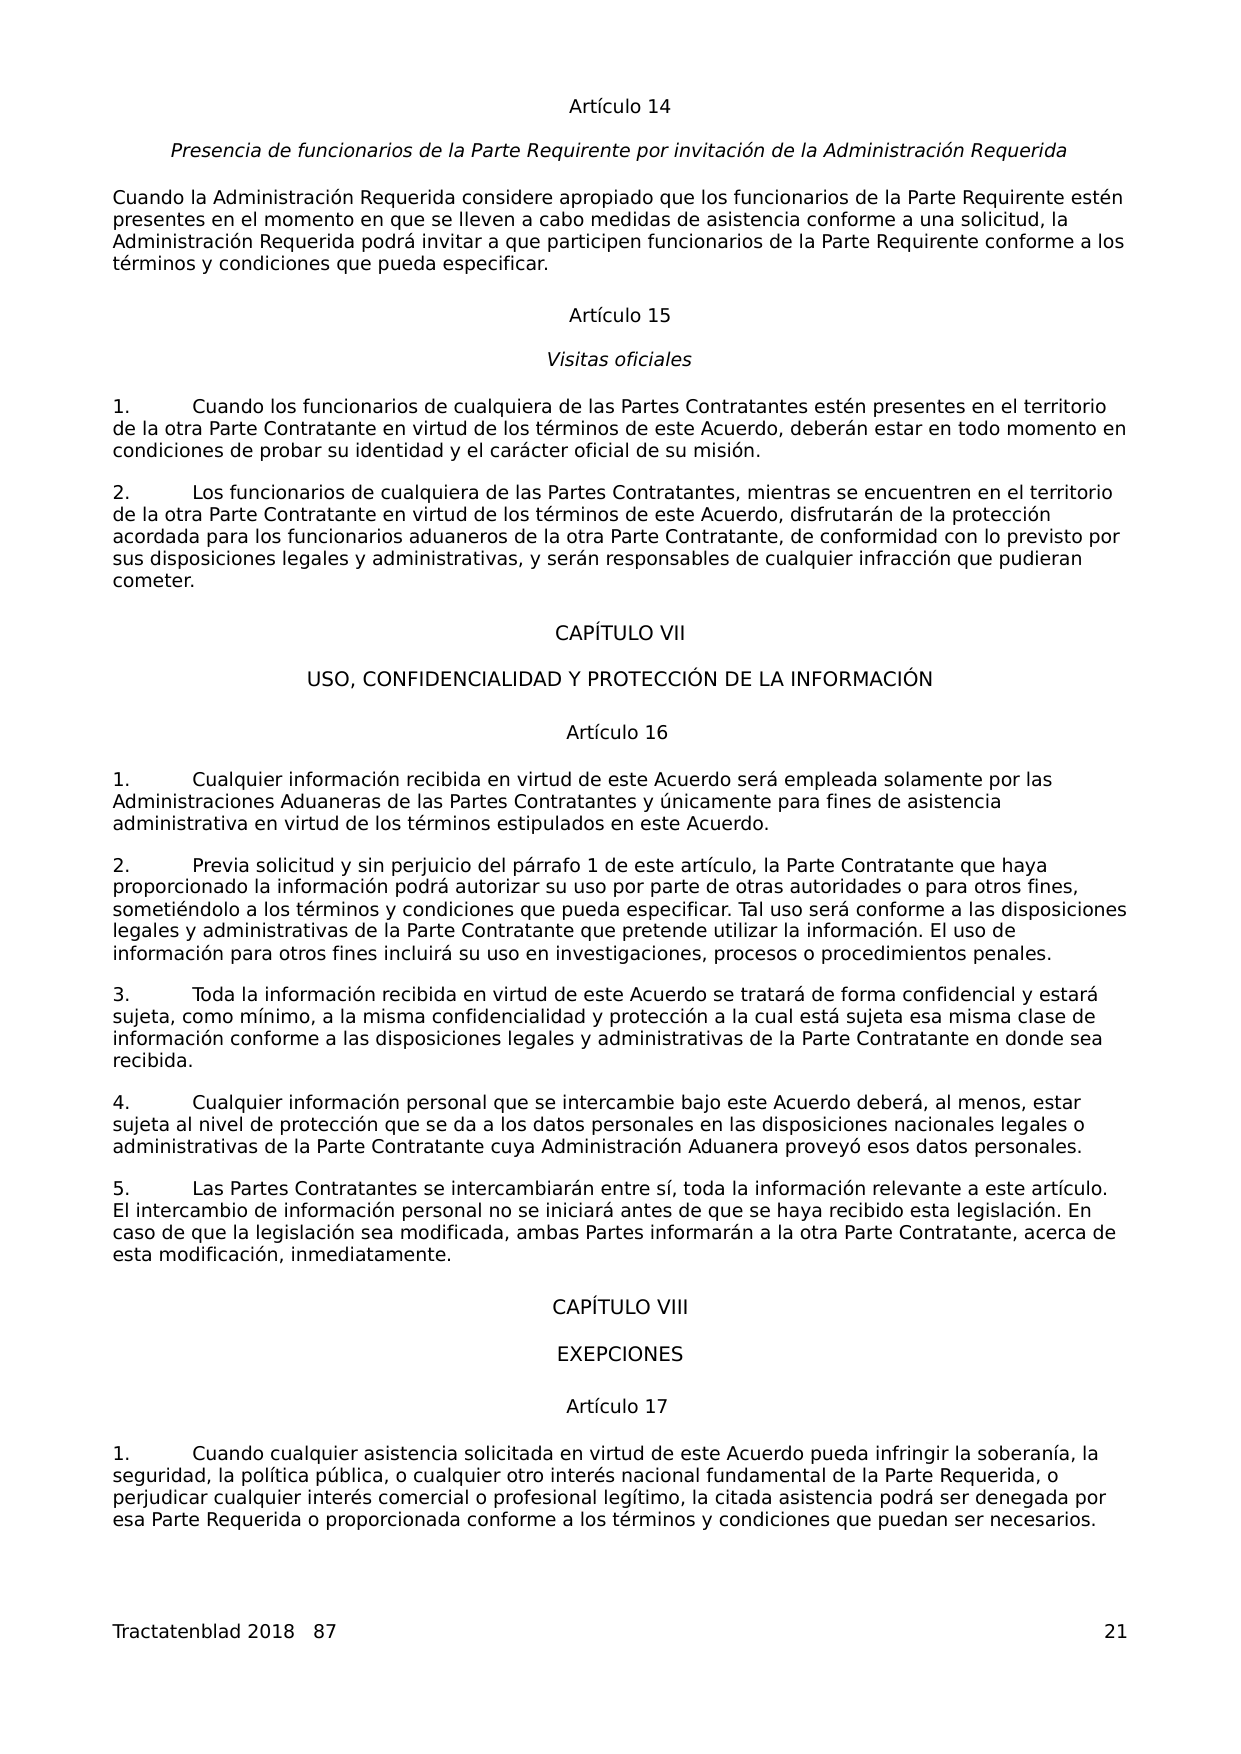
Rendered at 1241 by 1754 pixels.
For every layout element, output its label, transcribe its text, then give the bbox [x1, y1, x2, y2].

text 1. Cuando cualquier asistencia solicitada en virtud de este Acuerdo pueda infringir la soberanía, la seguridad, la política pública, o cualquier otro interés nacional fundamental de la Parte Requerida, o perjudicar cualquier interés comercial o profesional legítimo, la citada asistencia podrá ser denegada por esa Parte Requerida o proporcionada conforme a los términos y condiciones que puedan ser necesarios. [112, 1443, 1128, 1531]
text 2. Los funcionarios de cualquiera de las Partes Contratantes, mientras se encuentren en el territorio de la otra Parte Contratante en virtud de los términos de este Acuerdo, disfrutarán de la protección acordada para los funcionarios aduaneros de la otra Parte Contratante, de conformidad con lo previsto por sus disposiciones legales y administrativas, y serán responsables de cualquier infracción que pudieran cometer. [112, 482, 1128, 592]
subtitle Artículo 15 Visitas oficiales [112, 305, 1128, 371]
text 3. Toda la información recibida en virtud de este Acuerdo se tratará de forma confidencial y estará sujeta, como mínimo, a la misma confidencialidad y protección a la cual está sujeta esa misma clase de información conforme a las disposiciones legales y administrativas de la Parte Contratante en donde sea recibida. [112, 984, 1128, 1072]
subtitle Artículo 17 [112, 1396, 1128, 1418]
subtitle Artículo 16 [112, 722, 1128, 743]
text Cuando la Administración Requerida considere apropiado que los funcionarios de la Parte Requirente estén presentes en el momento en que se lleven a cabo medidas de asistencia conforme a una solicitud, la Administración Requerida podrá invitar a que participen funcionarios de la Parte Requirente conforme a los términos y condiciones que pueda especificar. [112, 187, 1128, 275]
text 2. Previa solicitud y sin perjuicio del párrafo 1 de este artículo, la Parte Contratante que haya proporcionado la información podrá autorizar su uso por parte de otras autoridades o para otros fines, sometiéndolo a los términos y condiciones que pueda especificar. Tal uso será conforme a las disposiciones legales y administrativas de la Parte Contratante que pretende utilizar la información. El uso de información para otros fines incluirá su uso en investigaciones, procesos o procedimientos penales. [112, 854, 1128, 964]
text 4. Cualquier información personal que se intercambie bajo este Acuerdo deberá, al menos, estar sujeta al nivel de protección que se da a los datos personales en las disposiciones nacionales legales o administrativas de la Parte Contratante cuya Administración Aduanera proveyó esos datos personales. [112, 1092, 1128, 1158]
subtitle CAPÍTULO VII USO, CONFIDENCIALIDAD Y PROTECCIÓN DE LA INFORMACIÓN [112, 622, 1128, 692]
text 1. Cuando los funcionarios de cualquiera de las Partes Contratantes estén presentes en el territorio de la otra Parte Contratante en virtud de los términos de este Acuerdo, deberán estar en todo momento en condiciones de probar su identidad y el carácter oficial de su misión. [112, 396, 1128, 462]
text 1. Cualquier información recibida en virtud de este Acuerdo será empleada solamente por las Administraciones Aduaneras de las Partes Contratantes y únicamente para fines de asistencia administrativa en virtud de los términos estipulados en este Acuerdo. [112, 768, 1128, 834]
text 5. Las Partes Contratantes se intercambiarán entre sí, toda la información relevante a este artículo. El intercambio de información personal no se iniciará antes de que se haya recibido esta legislación. En caso de que la legislación sea modificada, ambas Partes informarán a la otra Parte Contratante, acerca de esta modificación, inmediatamente. [112, 1178, 1128, 1266]
subtitle CAPÍTULO VIII EXEPCIONES [112, 1296, 1128, 1366]
subtitle Artículo 14 Presencia de funcionarios de la Parte Requirente por invitación de la Administración Requerida [112, 96, 1128, 162]
